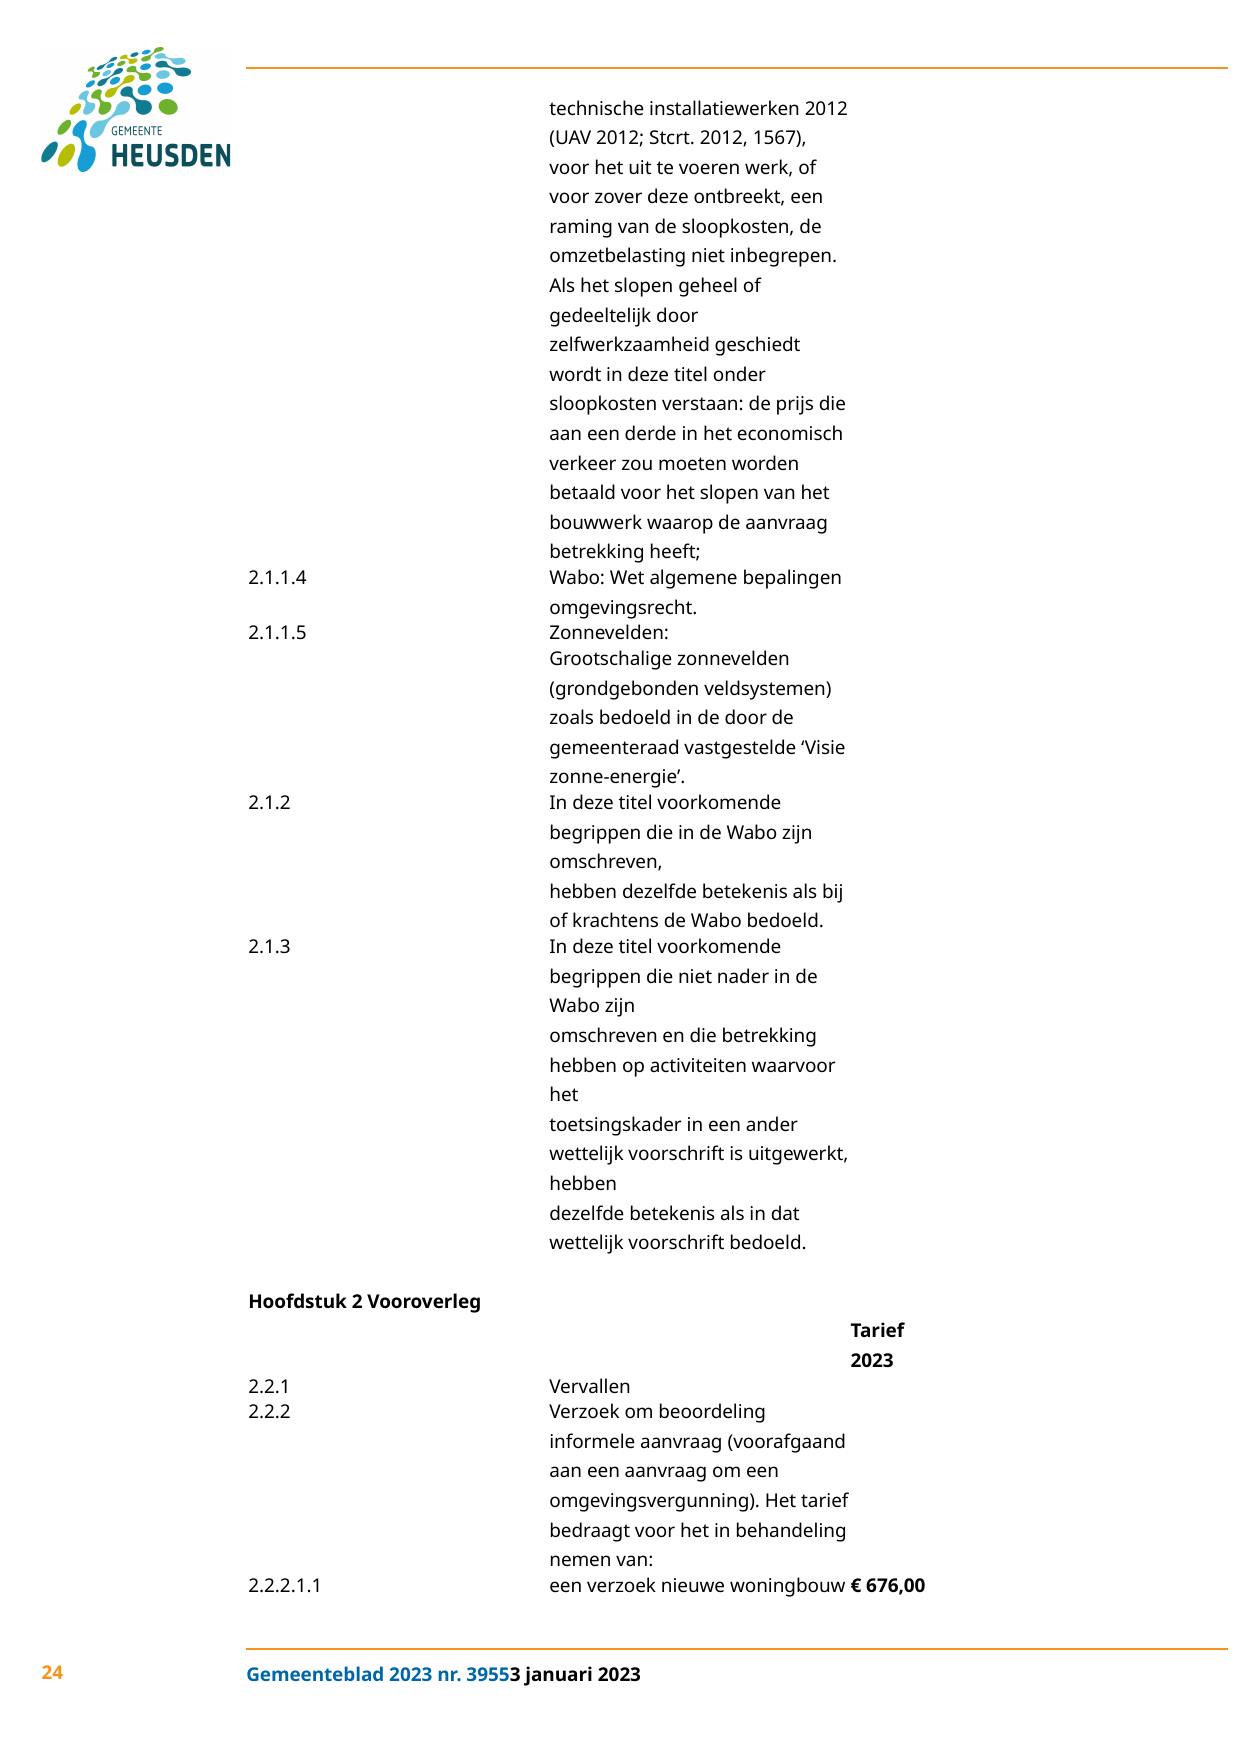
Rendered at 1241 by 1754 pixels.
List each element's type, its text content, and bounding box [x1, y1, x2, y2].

table_cell [850, 620, 1152, 645]
table_cell 2.1.1.5 [248, 620, 549, 645]
table_header [549, 1318, 850, 1373]
table_cell 2.1.1.4 [248, 564, 549, 619]
table_cell In deze titel voorkomende begrippen die in de Wabo zijn omschreven, hebben dezelfde betekenis als bij of krachtens de Wabo bedoeld. [549, 789, 850, 933]
table_cell [850, 1373, 1152, 1398]
table_cell 2.2.2 [248, 1399, 549, 1572]
table_cell [850, 1399, 1152, 1572]
table_cell technische installatiewerken 2012 (UAV 2012; Stcrt. 2012, 1567), voor het uit te voeren werk, of voor zover deze ontbreekt, een raming van de sloopkosten, de omzetbelasting niet inbegrepen. Als het slopen geheel of gedeeltelijk door zelfwerkzaamheid geschiedt wordt in deze titel onder sloopkosten verstaan: de prijs die aan een derde in het economisch verkeer zou moeten worden betaald voor het slopen van het bouwwerk waarop de aanvraag betrekking heeft; [549, 95, 850, 564]
table_cell 2.1.3 [248, 934, 549, 1255]
table_cell [850, 789, 1152, 933]
table_cell Vervallen [549, 1373, 850, 1398]
table_cell [850, 564, 1152, 619]
table_cell [850, 95, 1152, 564]
table_cell 2.1.2 [248, 789, 549, 933]
table_cell Zonnevelden: [549, 620, 850, 645]
table_cell In deze titel voorkomende begrippen die niet nader in de Wabo zijn omschreven en die betrekking hebben op activiteiten waarvoor het toetsingskader in een ander wettelijk voorschrift is uitgewerkt, hebben dezelfde betekenis als in dat wettelijk voorschrift bedoeld. [549, 934, 850, 1255]
table_cell een verzoek nieuwe woningbouw [549, 1572, 850, 1598]
text Hoofdstuk 2 Vooroverleg [248, 1288, 1152, 1313]
table_cell 2.2.1 [248, 1373, 549, 1398]
table_cell Grootschalige zonnevelden (grondgebonden veldsystemen) zoals bedoeld in de door de gemeenteraad vastgestelde ‘Visie zonne-energie’. [549, 645, 850, 789]
table_cell € 676,00 [850, 1572, 1152, 1598]
table_header Tarief 2023 [850, 1318, 1152, 1373]
table_cell 2.2.2.1.1 [248, 1572, 549, 1598]
table_cell [248, 95, 549, 564]
table_cell [850, 934, 1152, 1255]
table_header [248, 1318, 549, 1373]
table_cell Wabo: Wet algemene bepalingen omgevingsrecht. [549, 564, 850, 619]
table_cell [850, 645, 1152, 789]
table_cell [248, 645, 549, 789]
picture [41, 47, 231, 172]
table_cell Verzoek om beoordeling informele aanvraag (voorafgaand aan een aanvraag om een omgevingsvergunning). Het tarief bedraagt voor het in behandeling nemen van: [549, 1399, 850, 1572]
